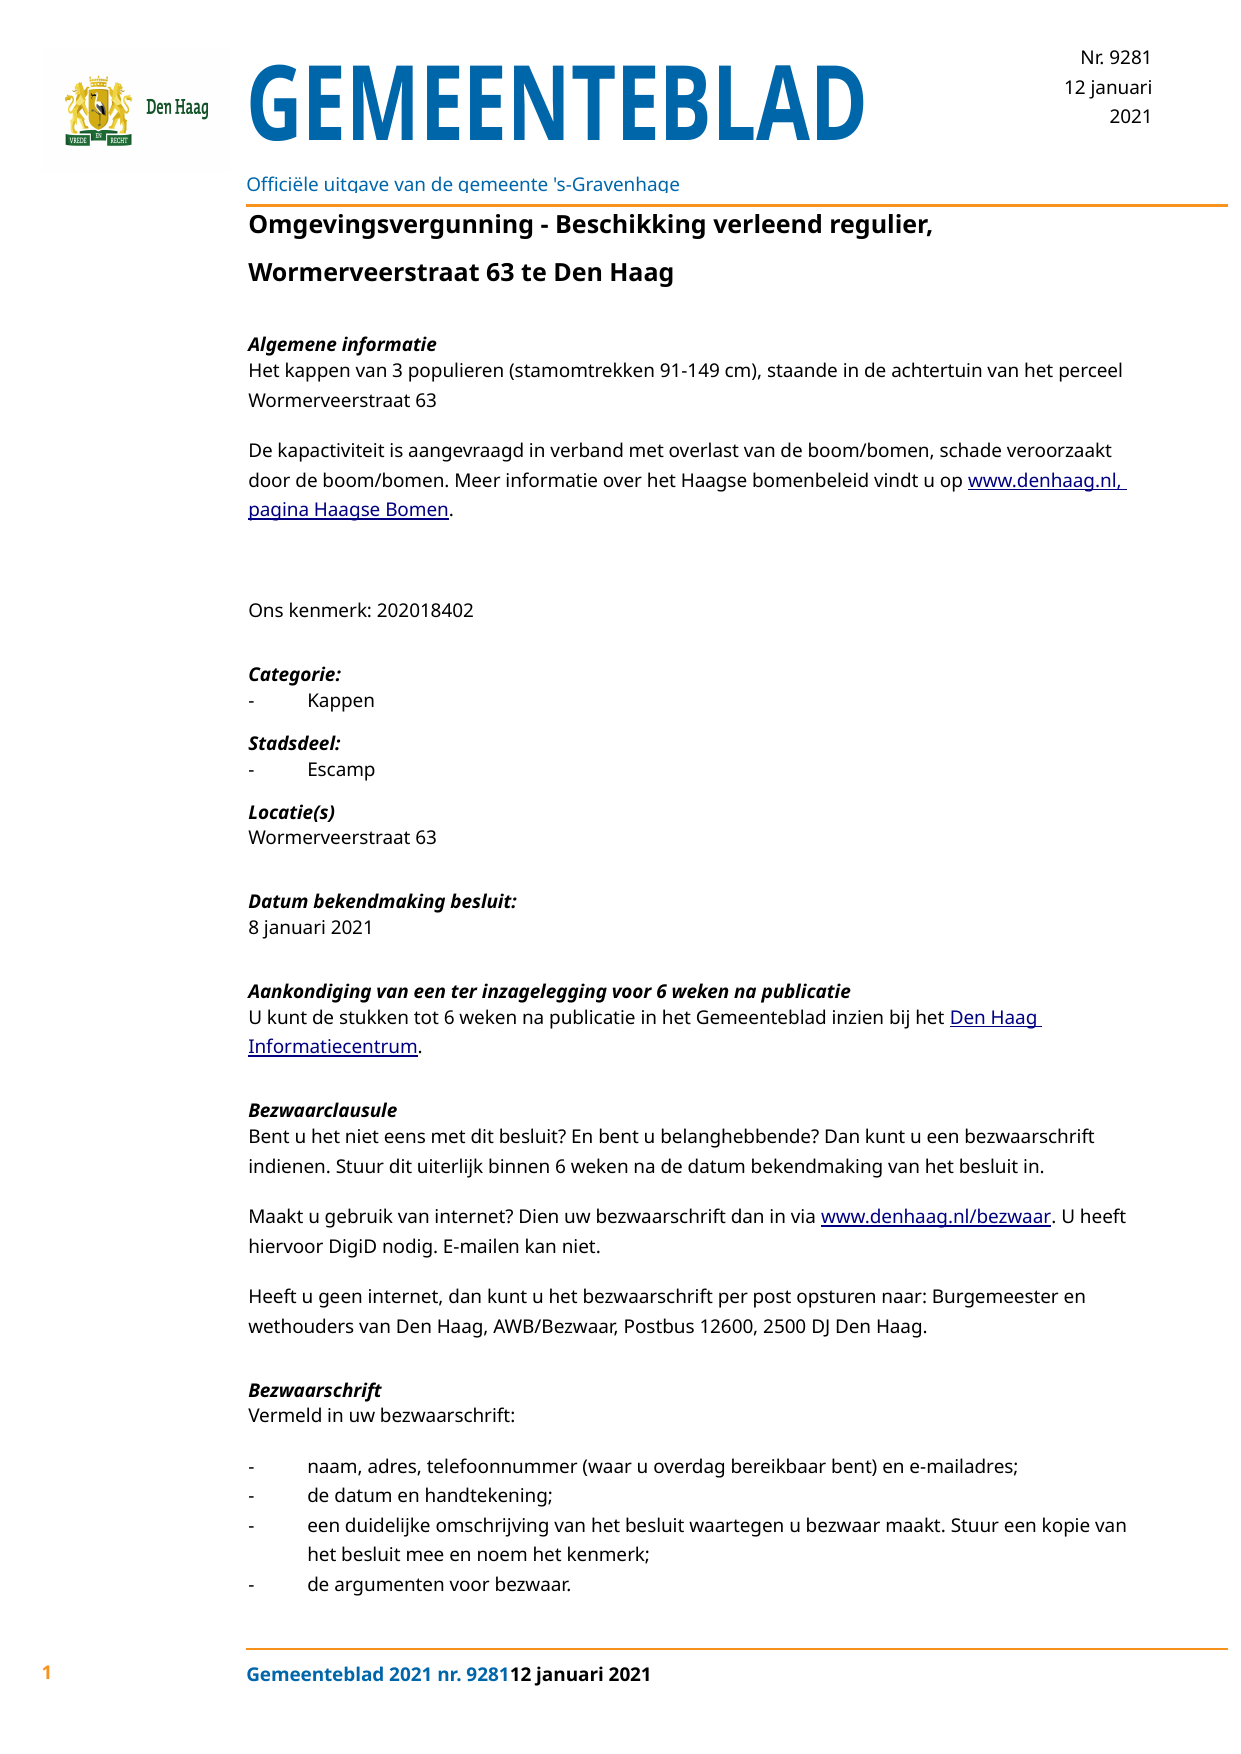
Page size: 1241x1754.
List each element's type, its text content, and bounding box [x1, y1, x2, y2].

text Vermeld in uw bezwaarschrift: [248, 1402, 1152, 1428]
text Heeft u geen internet, dan kunt u het bezwaarschrift per post opsturen naar: Burgemeester en wethouders van Den Haag, AWB/Bezwaar, Postbus 12600, 2500 DJ Den Haag. [248, 1283, 1152, 1338]
text Maakt u gebruik van internet? Dien uw bezwaarschrift dan in via www.denhaag.nl/bezwaar. U heeft hiervoor DigiD nodig. E-mailen kan niet. [248, 1203, 1152, 1258]
list Kappen [248, 687, 1152, 713]
text 8 januari 2021 [248, 914, 1152, 940]
text Omgevingsvergunning - Beschikking verleend regulier, Wormerveerstraat 63 te Den Haag [248, 207, 1152, 288]
text Categorie: [248, 661, 1152, 687]
text Bezwaarclausule [248, 1097, 1152, 1123]
list de datum en handtekening; [248, 1482, 1152, 1508]
text U kunt de stukken tot 6 weken na publicatie in het Gemeenteblad inzien bij het Den Haag Informatiecentrum. [248, 1004, 1152, 1059]
text Stadsdeel: [248, 730, 1152, 756]
text Het kappen van 3 populieren (stamomtrekken 91-149 cm), staande in de achtertuin van het perceel Wormerveerstraat 63 [248, 357, 1152, 412]
list naam, adres, telefoonnummer (waar u overdag bereikbaar bent) en e-mailadres; [248, 1453, 1152, 1479]
text Datum bekendmaking besluit: [248, 888, 1152, 914]
text Ons kenmerk: 202018402 [248, 597, 1152, 623]
text De kapactiviteit is aangevraagd in verband met overlast van de boom/bomen, schade veroorzaakt door de boom/bomen. Meer informatie over het Haagse bomenbeleid vindt u op www.denhaag.nl, pagina Haagse Bomen. [248, 437, 1152, 522]
picture [41, 47, 231, 172]
text Bent u het niet eens met dit besluit? En bent u belanghebbende? Dan kunt u een bezwaarschrift indienen. Stuur dit uiterlijk binnen 6 weken na de datum bekendmaking van het besluit in. [248, 1123, 1152, 1178]
text Algemene informatie [248, 331, 1152, 357]
text Aankondiging van een ter inzagelegging voor 6 weken na publicatie [248, 978, 1152, 1004]
text Locatie(s) [248, 799, 1152, 824]
text Bezwaarschrift [248, 1377, 1152, 1402]
text Wormerveerstraat 63 [248, 824, 1152, 850]
list Escamp [248, 756, 1152, 781]
list de argumenten voor bezwaar. [248, 1571, 1152, 1597]
list een duidelijke omschrijving van het besluit waartegen u bezwaar maakt. Stuur een kopie van het besluit mee en noem het kenmerk; [248, 1512, 1152, 1567]
